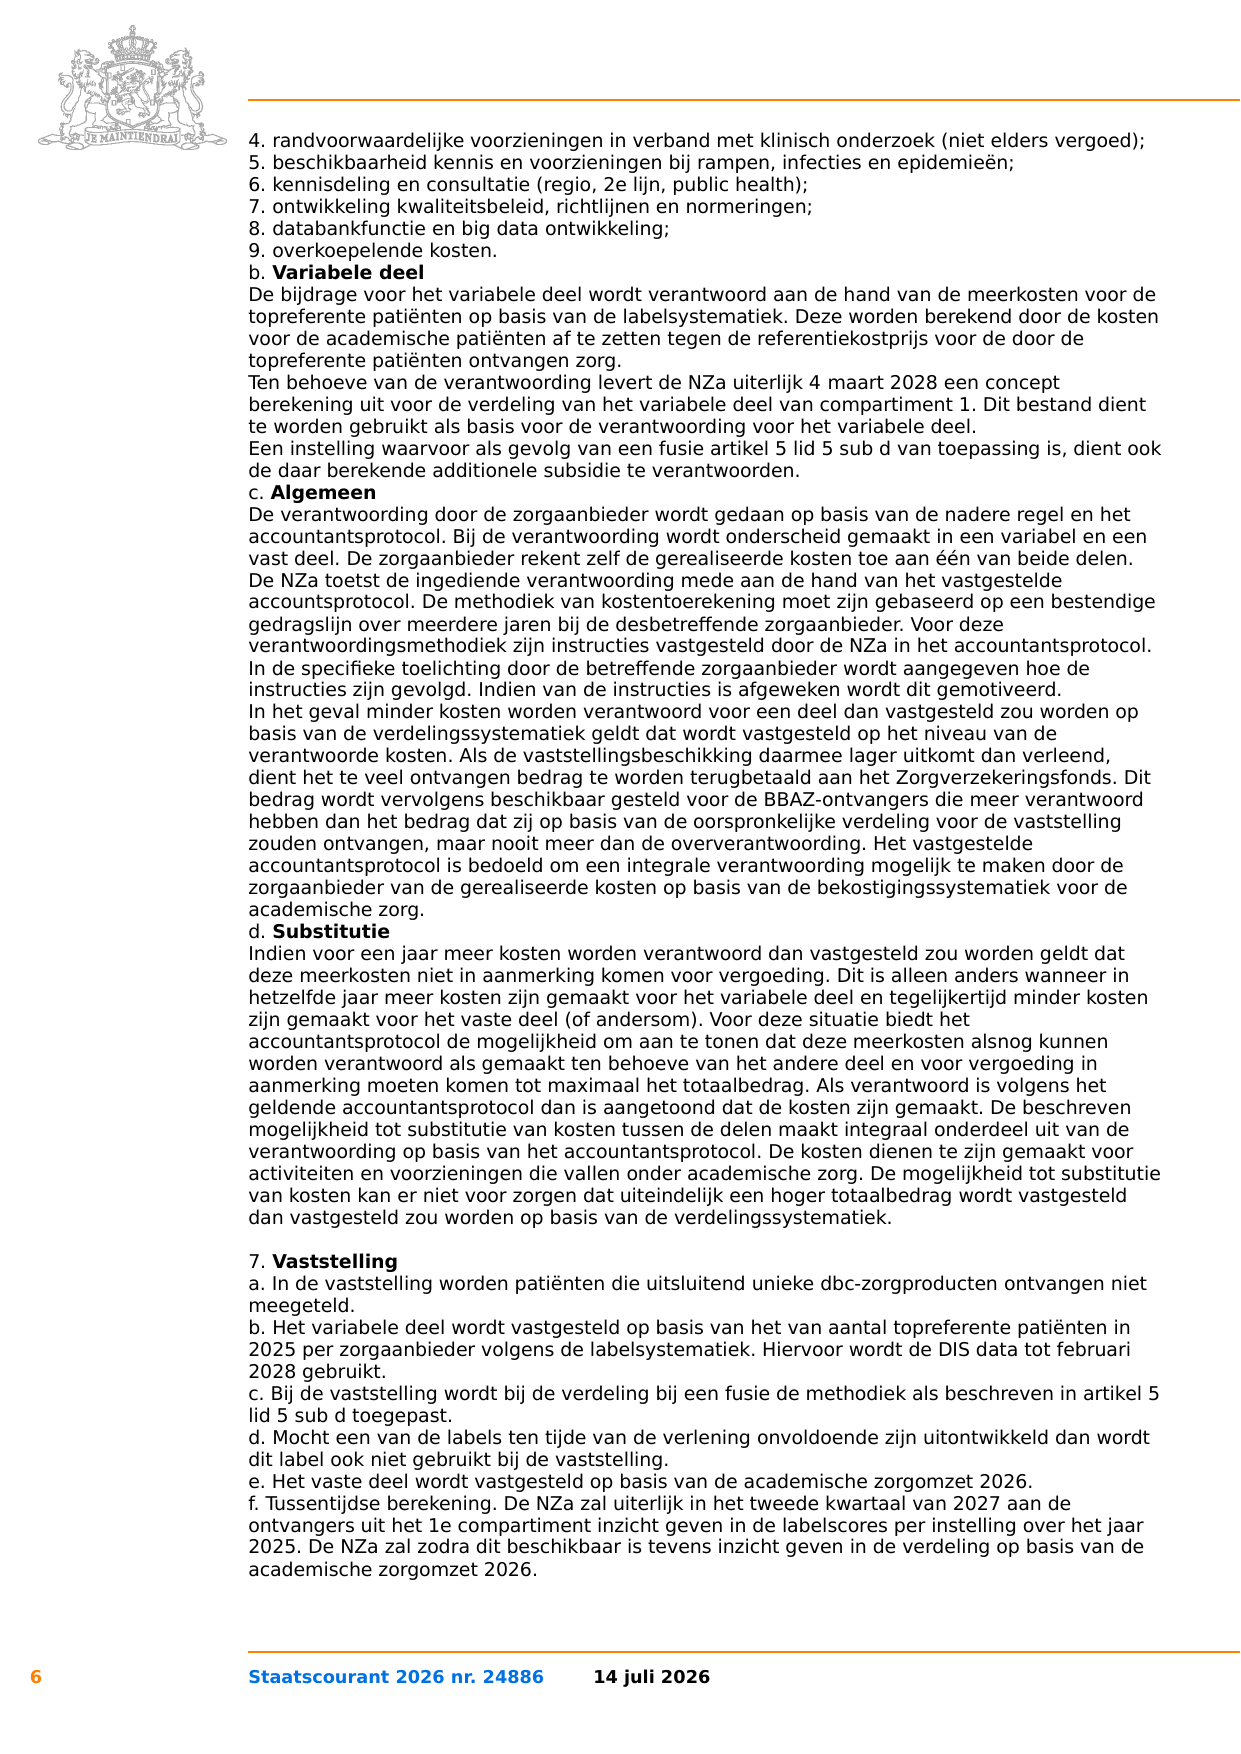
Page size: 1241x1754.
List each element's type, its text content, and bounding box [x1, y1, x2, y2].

text b. Variabele deel [248, 262, 1163, 284]
text De verantwoording door de zorgaanbieder wordt gedaan op basis van de nadere regel en het accountantsprotocol. Bij de verantwoording wordt onderscheid gemaakt in een variabel en een vast deel. De zorgaanbieder rekent zelf de gerealiseerde kosten toe aan één van beide delen. De NZa toetst de ingediende verantwoording mede aan de hand van het vastgestelde accountsprotocol. De methodiek van kostentoerekening moet zijn gebaseerd op een bestendige gedragslijn over meerdere jaren bij de desbetreffende zorgaanbieder. Voor deze verantwoordingsmethodiek zijn instructies vastgesteld door de NZa in het accountantsprotocol. In de specifieke toelichting door de betreffende zorgaanbieder wordt aangegeven hoe de instructies zijn gevolgd. Indien van de instructies is afgeweken wordt dit gemotiveerd. [248, 503, 1163, 701]
text Indien voor een jaar meer kosten worden verantwoord dan vastgesteld zou worden geldt dat deze meerkosten niet in aanmerking komen voor vergoeding. Dit is alleen anders wanneer in hetzelfde jaar meer kosten zijn gemaakt voor het variabele deel en tegelijkertijd minder kosten zijn gemaakt voor het vaste deel (of andersom). Voor deze situatie biedt het accountantsprotocol de mogelijkheid om aan te tonen dat deze meerkosten alsnog kunnen worden verantwoord als gemaakt ten behoeve van het andere deel en voor vergoeding in aanmerking moeten komen tot maximaal het totaalbedrag. Als verantwoord is volgens het geldende accountantsprotocol dan is aangetoond dat de kosten zijn gemaakt. De beschreven mogelijkheid tot substitutie van kosten tussen de delen maakt integraal onderdeel uit van de verantwoording op basis van het accountantsprotocol. De kosten dienen te zijn gemaakt voor activiteiten en voorzieningen die vallen onder academische zorg. De mogelijkheid tot substitutie van kosten kan er niet voor zorgen dat uiteindelijk een hoger totaalbedrag wordt vastgesteld dan vastgesteld zou worden op basis van de verdelingssystematiek. [248, 943, 1163, 1229]
text d. Mocht een van de labels ten tijde van de verlening onvoldoende zijn uitontwikkeld dan wordt dit label ook niet gebruikt bij de vaststelling. [248, 1427, 1163, 1471]
text c. Bij de vaststelling wordt bij de verdeling bij een fusie de methodiek als beschreven in artikel 5 lid 5 sub d toegepast. [248, 1383, 1163, 1427]
picture [38, 25, 227, 150]
text In het geval minder kosten worden verantwoord voor een deel dan vastgesteld zou worden op basis van de verdelingssystematiek geldt dat wordt vastgesteld op het niveau van de verantwoorde kosten. Als de vaststellingsbeschikking daarmee lager uitkomt dan verleend, dient het te veel ontvangen bedrag te worden terugbetaald aan het Zorgverzekeringsfonds. Dit bedrag wordt vervolgens beschikbaar gesteld voor de BBAZ-ontvangers die meer verantwoord hebben dan het bedrag dat zij op basis van de oorspronkelijke verdeling voor de vaststelling zouden ontvangen, maar nooit meer dan de oververantwoording. Het vastgestelde accountantsprotocol is bedoeld om een integrale verantwoording mogelijk te maken door de zorgaanbieder van de gerealiseerde kosten op basis van de bekostigingssystematiek voor de academische zorg. [248, 701, 1163, 921]
text 9. overkoepelende kosten. [248, 240, 1163, 262]
text Ten behoeve van de verantwoording levert de NZa uiterlijk 4 maart 2028 een concept berekening uit voor de verdeling van het variabele deel van compartiment 1. Dit bestand dient te worden gebruikt als basis voor de verantwoording voor het variabele deel. [248, 372, 1163, 438]
text e. Het vaste deel wordt vastgesteld op basis van de academische zorgomzet 2026. [248, 1471, 1163, 1492]
text 7. Vaststelling [248, 1251, 1163, 1273]
text f. Tussentijdse berekening. De NZa zal uiterlijk in het tweede kwartaal van 2027 aan de ontvangers uit het 1e compartiment inzicht geven in de labelscores per instelling over het jaar 2025. De NZa zal zodra dit beschikbaar is tevens inzicht geven in de verdeling op basis van de academische zorgomzet 2026. [248, 1492, 1163, 1580]
text 8. databankfunctie en big data ontwikkeling; [248, 218, 1163, 240]
text b. Het variabele deel wordt vastgesteld op basis van het van aantal topreferente patiënten in 2025 per zorgaanbieder volgens de labelsystematiek. Hiervoor wordt de DIS data tot februari 2028 gebruikt. [248, 1317, 1163, 1383]
text Een instelling waarvoor als gevolg van een fusie artikel 5 lid 5 sub d van toepassing is, dient ook de daar berekende additionele subsidie te verantwoorden. [248, 438, 1163, 482]
text De bijdrage voor het variabele deel wordt verantwoord aan de hand van de meerkosten voor de topreferente patiënten op basis van de labelsystematiek. Deze worden berekend door de kosten voor de academische patiënten af te zetten tegen de referentiekostprijs voor de door de topreferente patiënten ontvangen zorg. [248, 284, 1163, 372]
text 5. beschikbaarheid kennis en voorzieningen bij rampen, infecties en epidemieën; [248, 152, 1163, 174]
text a. In de vaststelling worden patiënten die uitsluitend unieke dbc-zorgproducten ontvangen niet meegeteld. [248, 1273, 1163, 1317]
text d. Substitutie [248, 921, 1163, 943]
text 6. kennisdeling en consultatie (regio, 2e lijn, public health); [248, 174, 1163, 196]
text 7. ontwikkeling kwaliteitsbeleid, richtlijnen en normeringen; [248, 196, 1163, 218]
text c. Algemeen [248, 482, 1163, 503]
text 4. randvoorwaardelijke voorzieningen in verband met klinisch onderzoek (niet elders vergoed); [248, 130, 1163, 152]
